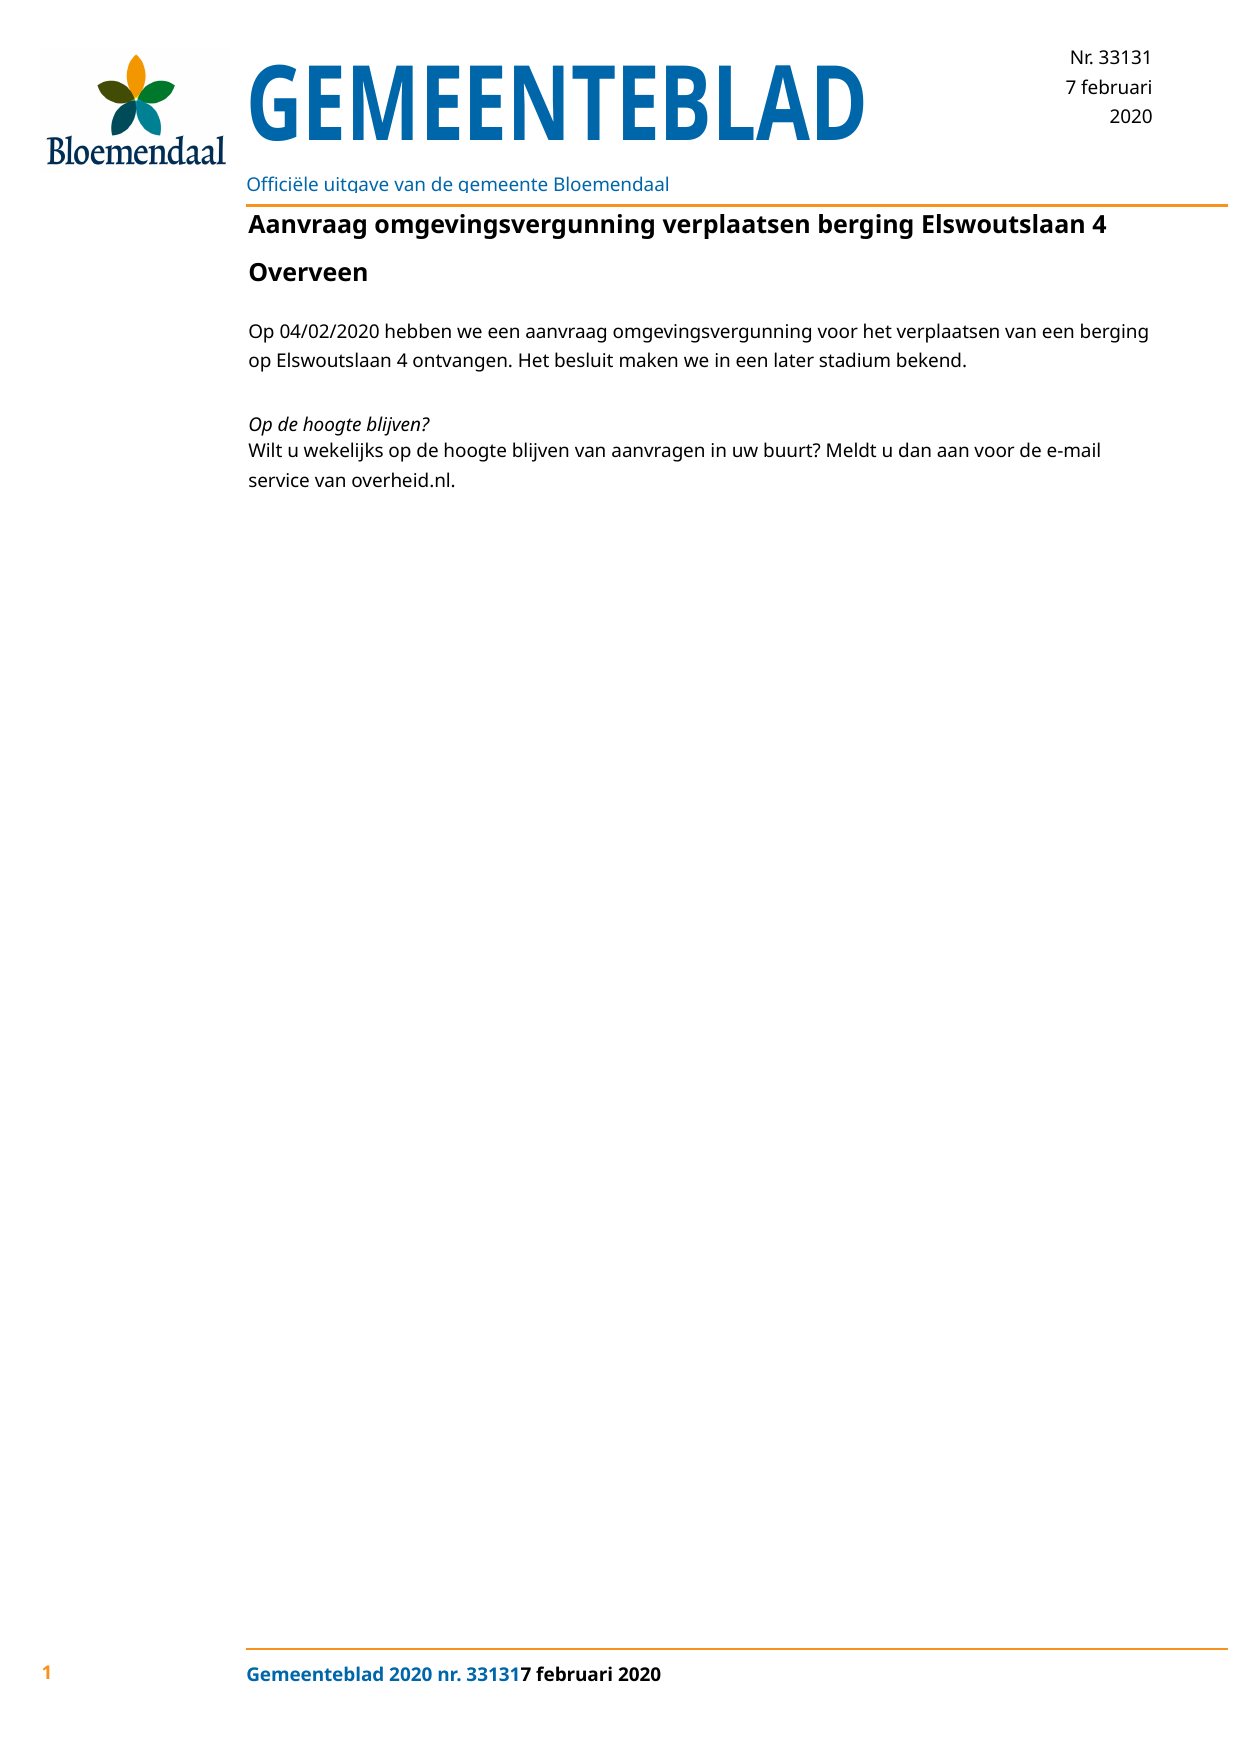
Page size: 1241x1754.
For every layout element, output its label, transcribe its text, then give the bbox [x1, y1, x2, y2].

picture [41, 47, 231, 172]
text Aanvraag omgevingsvergunning verplaatsen berging Elswoutslaan 4 Overveen [248, 207, 1152, 288]
text Op de hoogte blijven? [248, 411, 1152, 437]
text Op 04/02/2020 hebben we een aanvraag omgevingsvergunning voor het verplaatsen van een berging op Elswoutslaan 4 ontvangen. Het besluit maken we in een later stadium bekend. [248, 318, 1152, 373]
text Wilt u wekelijks op de hoogte blijven van aanvragen in uw buurt? Meldt u dan aan voor de e-mail service van overheid.nl. [248, 437, 1152, 492]
